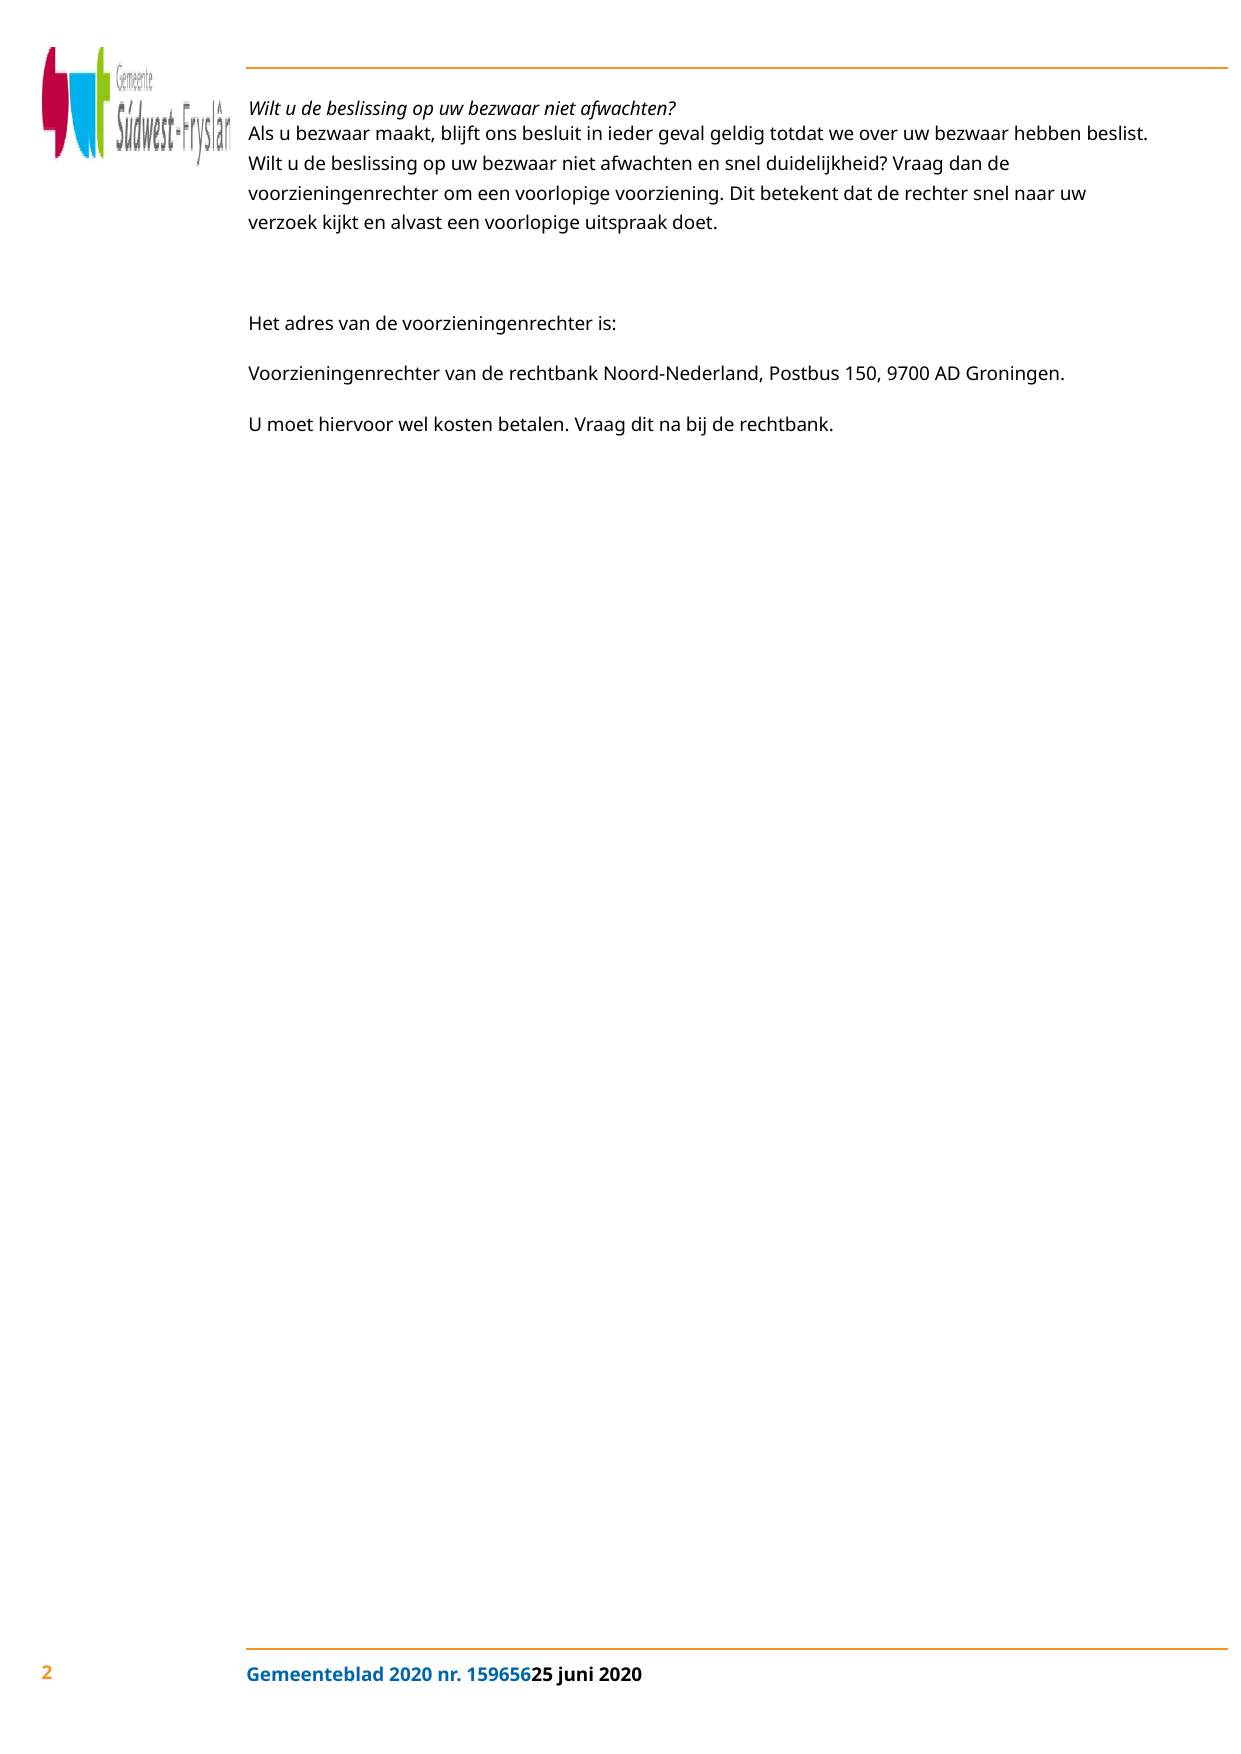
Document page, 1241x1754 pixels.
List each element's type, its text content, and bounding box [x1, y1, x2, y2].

text Wilt u de beslissing op uw bezwaar niet afwachten? [248, 95, 1152, 121]
text Als u bezwaar maakt, blijft ons besluit in ieder geval geldig totdat we over uw bezwaar hebben beslist. Wilt u de beslissing op uw bezwaar niet afwachten en snel duidelijkheid? Vraag dan de voorzieningenrechter om een voorlopige voorziening. Dit betekent dat de rechter snel naar uw verzoek kijkt en alvast een voorlopige uitspraak doet. [248, 121, 1152, 235]
text Het adres van de voorzieningenrechter is: [248, 310, 1152, 336]
picture [41, 47, 231, 172]
text U moet hiervoor wel kosten betalen. Vraag dit na bij de rechtbank. [248, 411, 1152, 437]
text Voorzieningenrechter van de rechtbank Noord-Nederland, Postbus 150, 9700 AD Groningen. [248, 361, 1152, 386]
